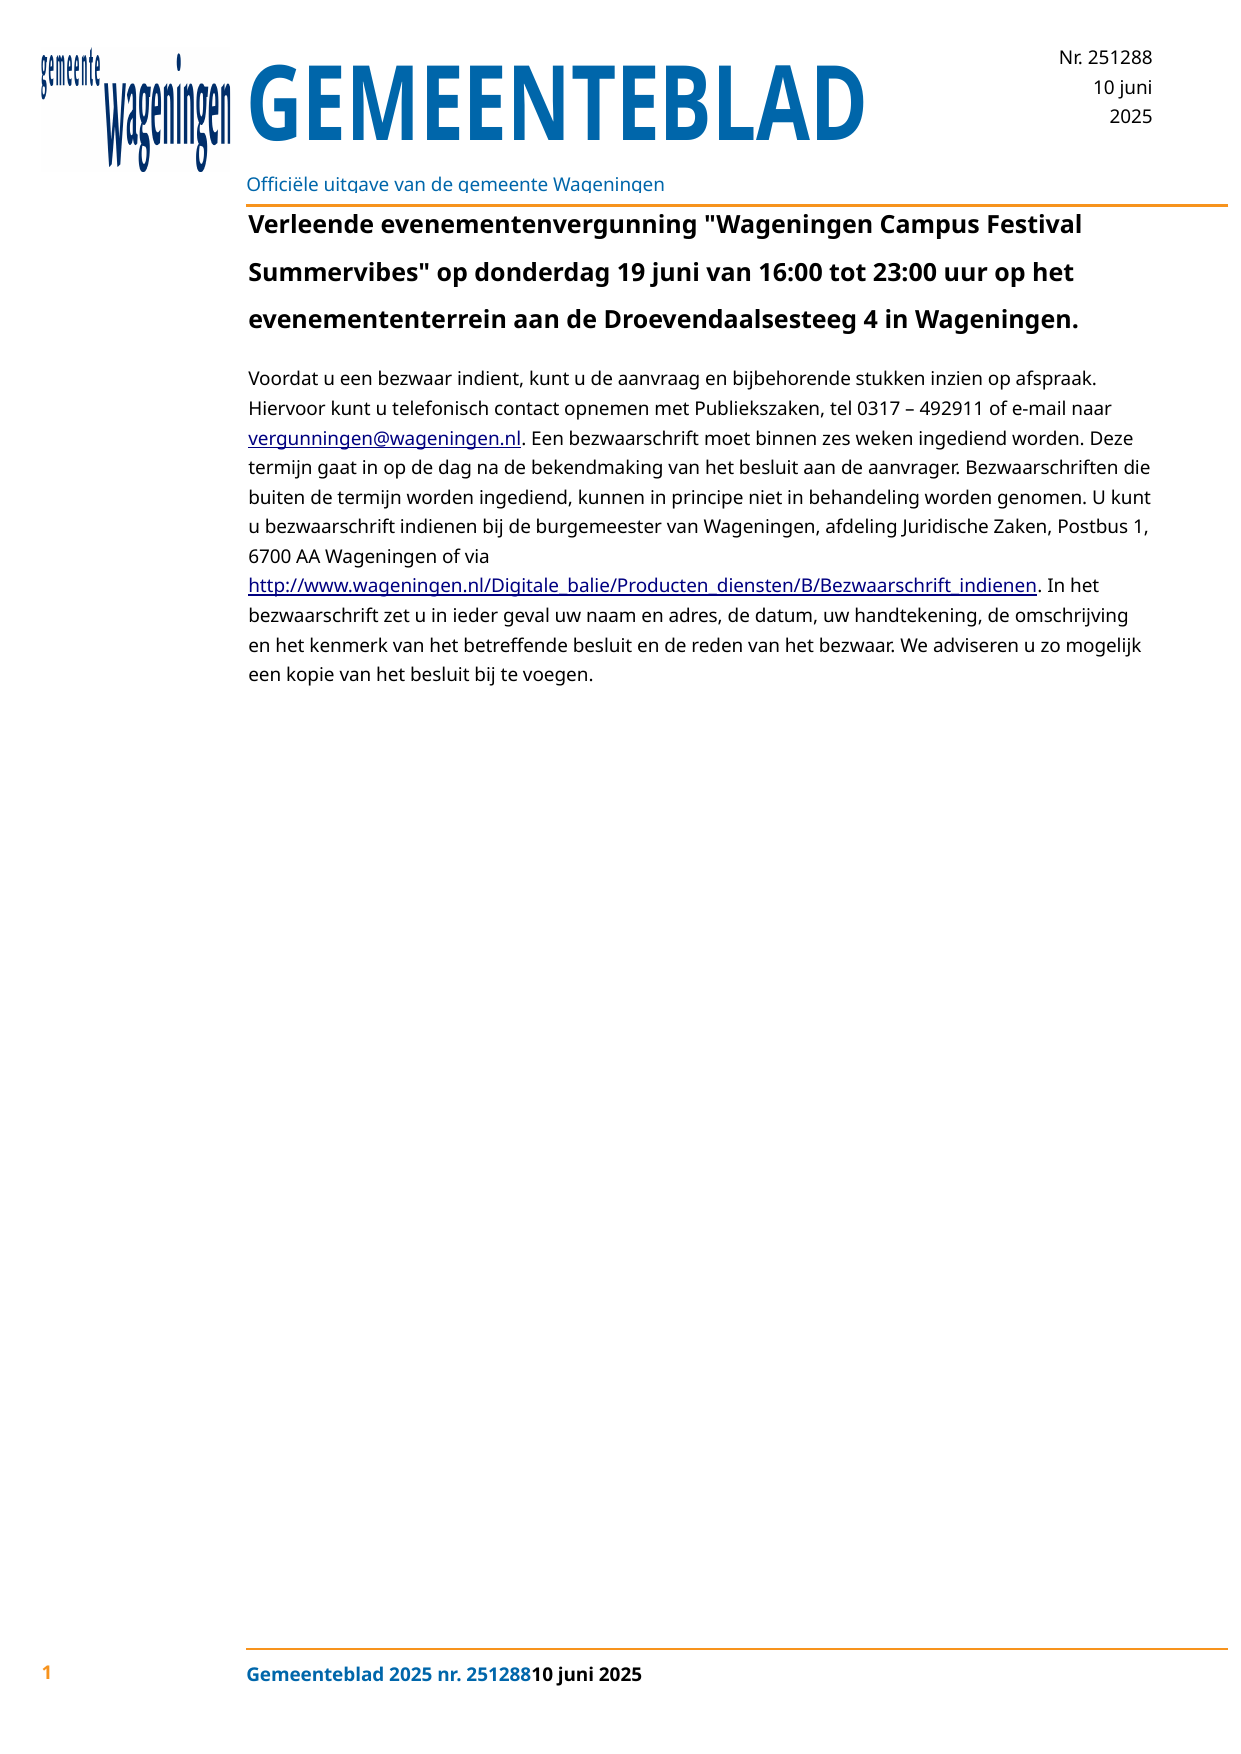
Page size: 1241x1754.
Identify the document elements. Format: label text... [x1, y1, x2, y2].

text Voordat u een bezwaar indient, kunt u de aanvraag en bijbehorende stukken inzien op afspraak. Hiervoor kunt u telefonisch contact opnemen met Publiekszaken, tel 0317 – 492911 of e-mail naar vergunningen@wageningen.nl. Een bezwaarschrift moet binnen zes weken ingediend worden. Deze termijn gaat in op de dag na de bekendmaking van het besluit aan de aanvrager. Bezwaarschriften die buiten de termijn worden ingediend, kunnen in principe niet in behandeling worden genomen. U kunt u bezwaarschrift indienen bij de burgemeester van Wageningen, afdeling Juridische Zaken, Postbus 1, 6700 AA Wageningen of via http://www.wageningen.nl/Digitale_balie/Producten_diensten/B/Bezwaarschrift_indienen. In het bezwaarschrift zet u in ieder geval uw naam en adres, de datum, uw handtekening, de omschrijving en het kenmerk van het betreffende besluit en de reden van het bezwaar. We adviseren u zo mogelijk een kopie van het besluit bij te voegen. [248, 366, 1152, 687]
picture [41, 47, 231, 172]
text Verleende evenementenvergunning "Wageningen Campus Festival Summervibes" op donderdag 19 juni van 16:00 tot 23:00 uur op het evenemententerrein aan de Droevendaalsesteeg 4 in Wageningen. [248, 207, 1152, 336]
